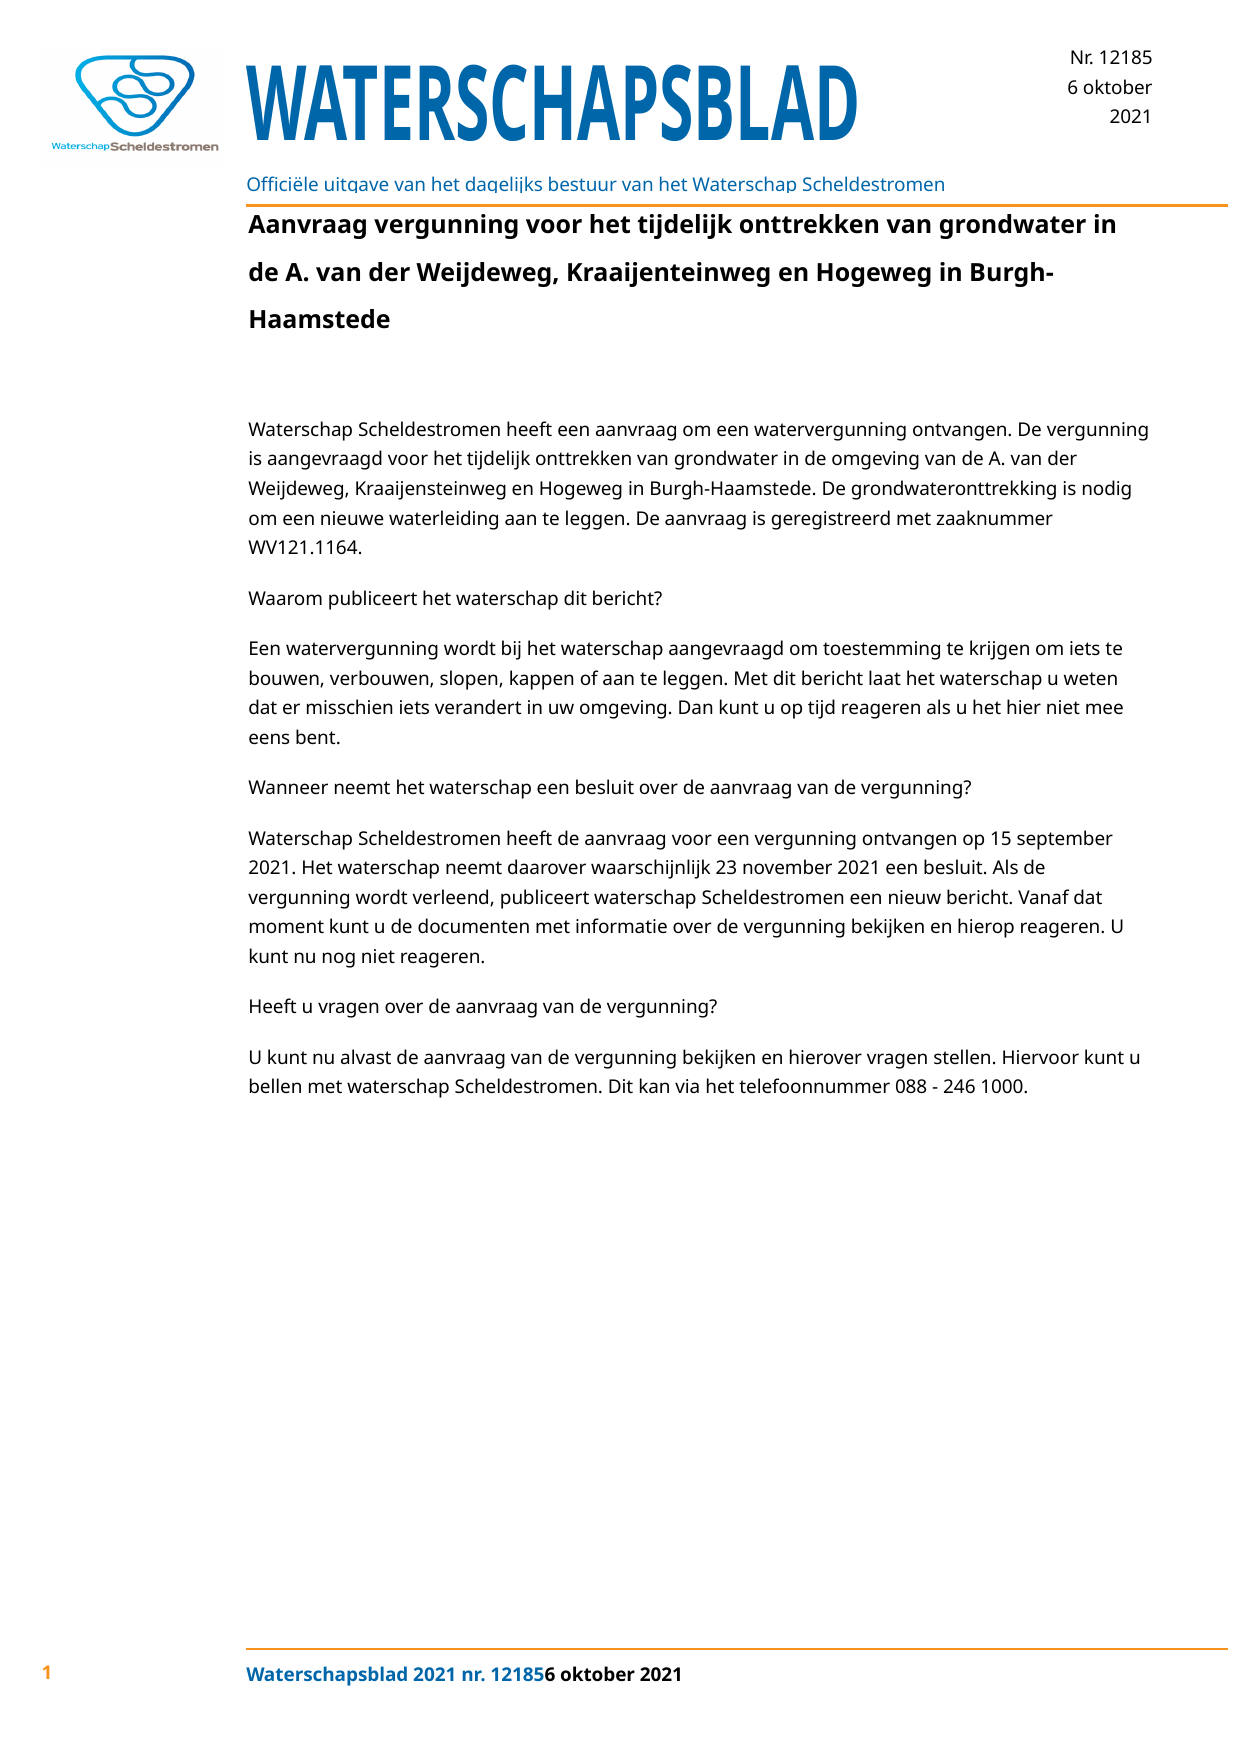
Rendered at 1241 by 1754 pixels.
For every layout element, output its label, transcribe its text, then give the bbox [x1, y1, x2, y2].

text Aanvraag vergunning voor het tijdelijk onttrekken van grondwater in de A. van der Weijdeweg, Kraaijenteinweg en Hogeweg in Burgh-Haamstede [248, 207, 1152, 336]
text Heeft u vragen over de aanvraag van de vergunning? [248, 993, 1152, 1019]
text Waterschap Scheldestromen heeft een aanvraag om een watervergunning ontvangen. De vergunning is aangevraagd voor het tijdelijk onttrekken van grondwater in de omgeving van de A. van der Weijdeweg, Kraaijensteinweg en Hogeweg in Burgh-Haamstede. De grondwateronttrekking is nodig om een nieuwe waterleiding aan te leggen. De aanvraag is geregistreerd met zaaknummer WV121.1164. [248, 416, 1152, 560]
text Waterschap Scheldestromen heeft de aanvraag voor een vergunning ontvangen op 15 september 2021. Het waterschap neemt daarover waarschijnlijk 23 november 2021 een besluit. Als de vergunning wordt verleend, publiceert waterschap Scheldestromen een nieuw bericht. Vanaf dat moment kunt u de documenten met informatie over de vergunning bekijken en hierop reageren. U kunt nu nog niet reageren. [248, 825, 1152, 969]
text Waarom publiceert het waterschap dit bericht? [248, 585, 1152, 610]
picture [41, 47, 231, 172]
text U kunt nu alvast de aanvraag van de vergunning bekijken en hierover vragen stellen. Hiervoor kunt u bellen met waterschap Scheldestromen. Dit kan via het telefoonnummer 088 - 246 1000. [248, 1044, 1152, 1099]
text Een watervergunning wordt bij het waterschap aangevraagd om toestemming te krijgen om iets te bouwen, verbouwen, slopen, kappen of aan te leggen. Met dit bericht laat het waterschap u weten dat er misschien iets verandert in uw omgeving. Dan kunt u op tijd reageren als u het hier niet mee eens bent. [248, 635, 1152, 749]
text Wanneer neemt het waterschap een besluit over de aanvraag van de vergunning? [248, 774, 1152, 800]
